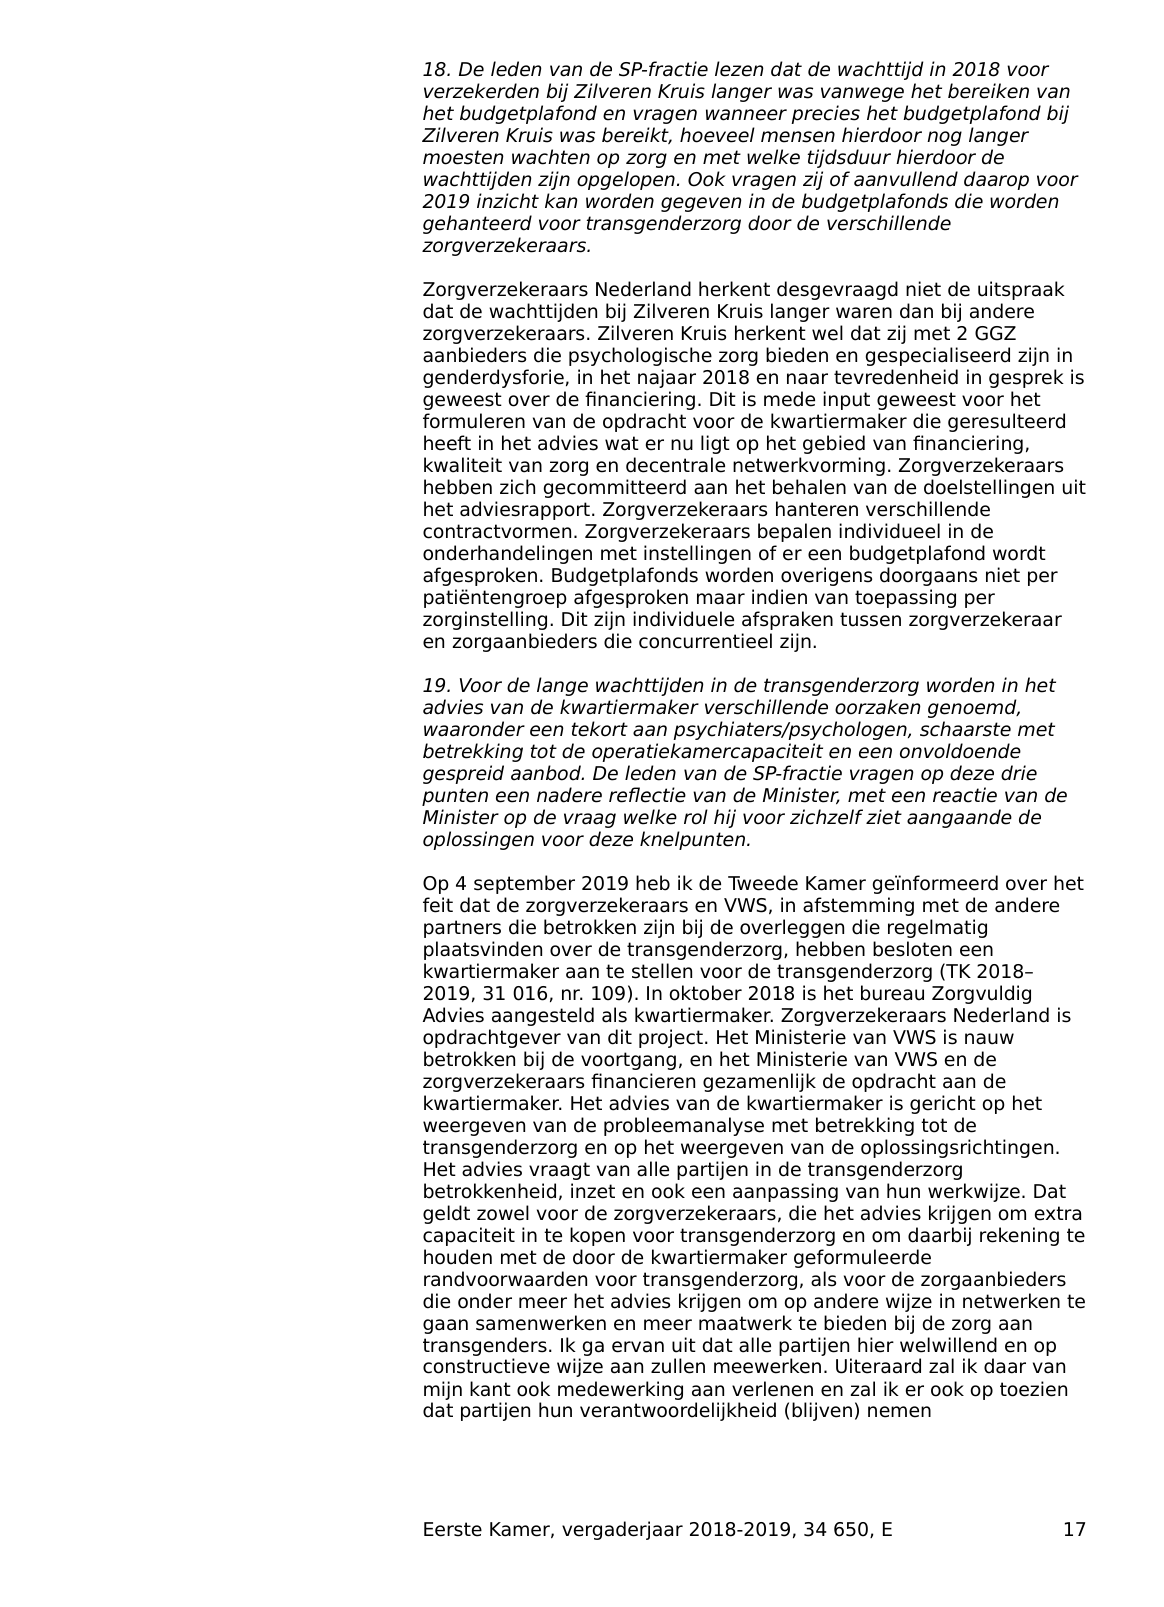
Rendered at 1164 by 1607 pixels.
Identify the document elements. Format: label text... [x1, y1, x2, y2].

text Op 4 september 2019 heb ik de Tweede Kamer geïnformeerd over het feit dat de zorgverzekeraars en VWS, in afstemming met de andere partners die betrokken zijn bij de overleggen die regelmatig plaatsvinden over de transgenderzorg, hebben besloten een kwartiermaker aan te stellen voor de transgenderzorg (TK 2018–2019, 31 016, nr. 109). In oktober 2018 is het bureau Zorgvuldig Advies aangesteld als kwartiermaker. Zorgverzekeraars Nederland is opdrachtgever van dit project. Het Ministerie van VWS is nauw betrokken bij de voortgang, en het Ministerie van VWS en de zorgverzekeraars financieren gezamenlijk de opdracht aan de kwartiermaker. Het advies van de kwartiermaker is gericht op het weergeven van de probleemanalyse met betrekking tot de transgenderzorg en op het weergeven van de oplossingsrichtingen. Het advies vraagt van alle partijen in de transgenderzorg betrokkenheid, inzet en ook een aanpassing van hun werkwijze. Dat geldt zowel voor de zorgverzekeraars, die het advies krijgen om extra capaciteit in te kopen voor transgenderzorg en om daarbij rekening te houden met de door de kwartiermaker geformuleerde randvoorwaarden voor transgenderzorg, als voor de zorgaanbieders die onder meer het advies krijgen om op andere wijze in netwerken te gaan samenwerken en meer maatwerk te bieden bij de zorg aan transgenders. Ik ga ervan uit dat alle partijen hier welwillend en op constructieve wijze aan zullen meewerken. Uiteraard zal ik daar van mijn kant ook medewerking aan verlenen en zal ik er ook op toezien dat partijen hun verantwoordelijkheid (blijven) nemen [422, 873, 1087, 1422]
subtitle 19. Voor de lange wachttijden in de transgenderzorg worden in het advies van de kwartiermaker verschillende oorzaken genoemd, waaronder een tekort aan psychiaters/psychologen, schaarste met betrekking tot de operatiekamercapaciteit en een onvoldoende gespreid aanbod. De leden van de SP-fractie vragen op deze drie punten een nadere reflectie van de Minister, met een reactie van de Minister op de vraag welke rol hij voor zichzelf ziet aangaande de oplossingen voor deze knelpunten. [422, 675, 1087, 851]
subtitle 18. De leden van de SP-fractie lezen dat de wachttijd in 2018 voor verzekerden bij Zilveren Kruis langer was vanwege het bereiken van het budgetplafond en vragen wanneer precies het budgetplafond bij Zilveren Kruis was bereikt, hoeveel mensen hierdoor nog langer moesten wachten op zorg en met welke tijdsduur hierdoor de wachttijden zijn opgelopen. Ook vragen zij of aanvullend daarop voor 2019 inzicht kan worden gegeven in de budgetplafonds die worden gehanteerd voor transgenderzorg door de verschillende zorgverzekeraars. [422, 59, 1087, 257]
text Zorgverzekeraars Nederland herkent desgevraagd niet de uitspraak dat de wachttijden bij Zilveren Kruis langer waren dan bij andere zorgverzekeraars. Zilveren Kruis herkent wel dat zij met 2 GGZ aanbieders die psychologische zorg bieden en gespecialiseerd zijn in genderdysforie, in het najaar 2018 en naar tevredenheid in gesprek is geweest over de financiering. Dit is mede input geweest voor het formuleren van de opdracht voor de kwartiermaker die geresulteerd heeft in het advies wat er nu ligt op het gebied van financiering, kwaliteit van zorg en decentrale netwerkvorming. Zorgverzekeraars hebben zich gecommitteerd aan het behalen van de doelstellingen uit het adviesrapport. Zorgverzekeraars hanteren verschillende contractvormen. Zorgverzekeraars bepalen individueel in de onderhandelingen met instellingen of er een budgetplafond wordt afgesproken. Budgetplafonds worden overigens doorgaans niet per patiëntengroep afgesproken maar indien van toepassing per zorginstelling. Dit zijn individuele afspraken tussen zorgverzekeraar en zorgaanbieders die concurrentieel zijn. [422, 279, 1087, 653]
